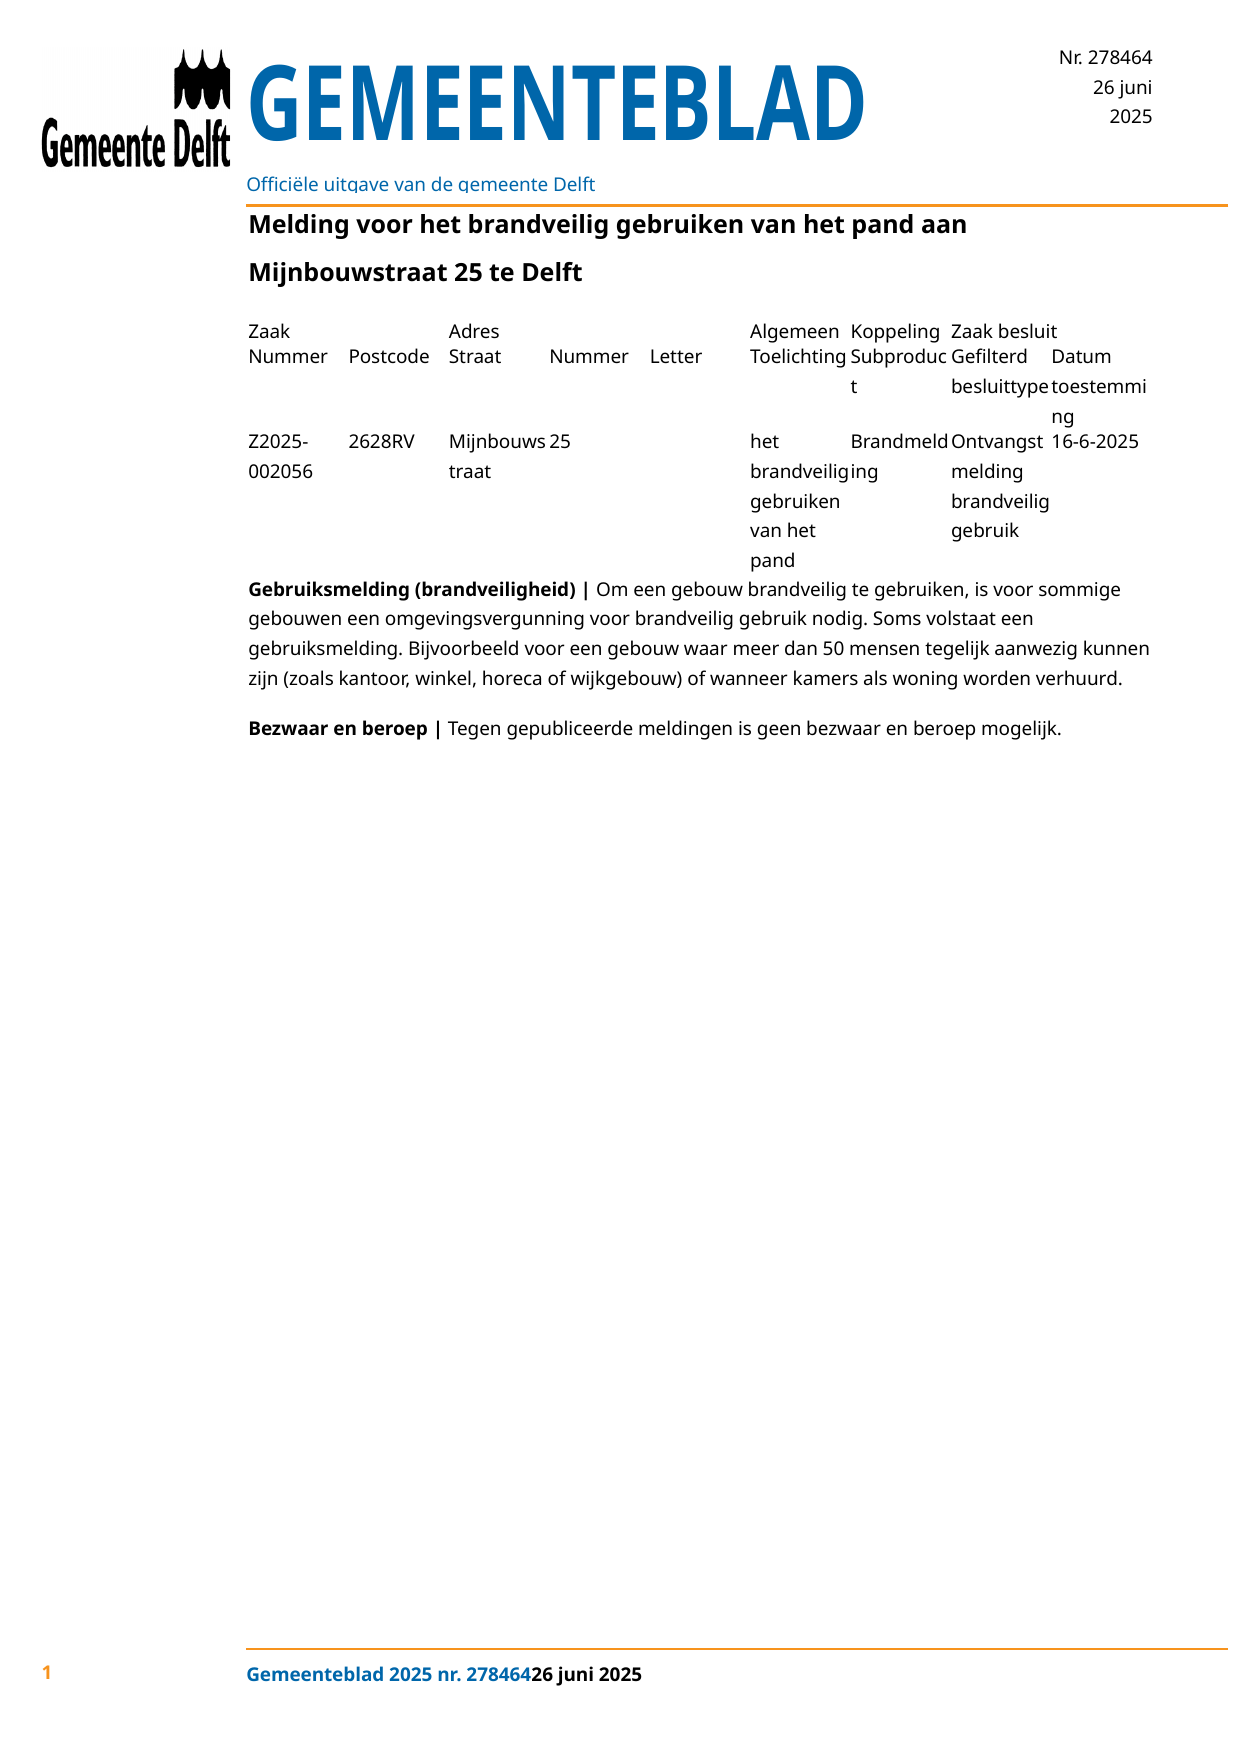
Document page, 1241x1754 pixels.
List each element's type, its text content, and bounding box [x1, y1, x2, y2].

table_header [348, 318, 449, 344]
table_cell Straat [449, 344, 549, 429]
table_cell Toelichting [750, 344, 850, 429]
text Bezwaar en beroep | Tegen gepubliceerde meldingen is geen bezwaar en beroep mogelijk. [248, 715, 1152, 741]
table_cell 2628RV [348, 429, 449, 573]
table_cell het brandveilig gebruiken van het pand [750, 429, 850, 573]
table_cell Z2025-002056 [248, 429, 348, 573]
table_cell Nummer [549, 344, 649, 429]
table_cell Subproduct [850, 344, 951, 429]
table_cell Brandmelding [850, 429, 951, 573]
table_cell 16-6-2025 [1051, 429, 1152, 573]
table_header Koppeling [850, 318, 951, 344]
table_cell Letter [650, 344, 750, 429]
table_header [549, 318, 649, 344]
table_cell 25 [549, 429, 649, 573]
table_header Adres [449, 318, 549, 344]
table_cell Datum toestemming [1051, 344, 1152, 429]
table_header Zaak [248, 318, 348, 344]
text Gebruiksmelding (brandveiligheid) | Om een gebouw brandveilig te gebruiken, is voor sommige gebouwen een omgevingsvergunning voor brandveilig gebruik nodig. Soms volstaat een gebruiksmelding. Bijvoorbeeld voor een gebouw waar meer dan 50 mensen tegelijk aanwezig kunnen zijn (zoals kantoor, winkel, horeca of wijkgebouw) of wanneer kamers als woning worden verhuurd. [248, 576, 1152, 690]
table_cell Mijnbouwstraat [449, 429, 549, 573]
table_cell Ontvangst melding brandveilig gebruik [951, 429, 1051, 573]
picture [41, 47, 231, 172]
table_header Zaak besluit [951, 318, 1152, 344]
table_header Algemeen [750, 318, 850, 344]
table_cell Gefilterd besluittype [951, 344, 1051, 429]
table_cell Nummer [248, 344, 348, 429]
text Melding voor het brandveilig gebruiken van het pand aan Mijnbouwstraat 25 te Delft [248, 207, 1152, 288]
table_cell Postcode [348, 344, 449, 429]
table_cell [650, 429, 750, 573]
table_header [650, 318, 750, 344]
